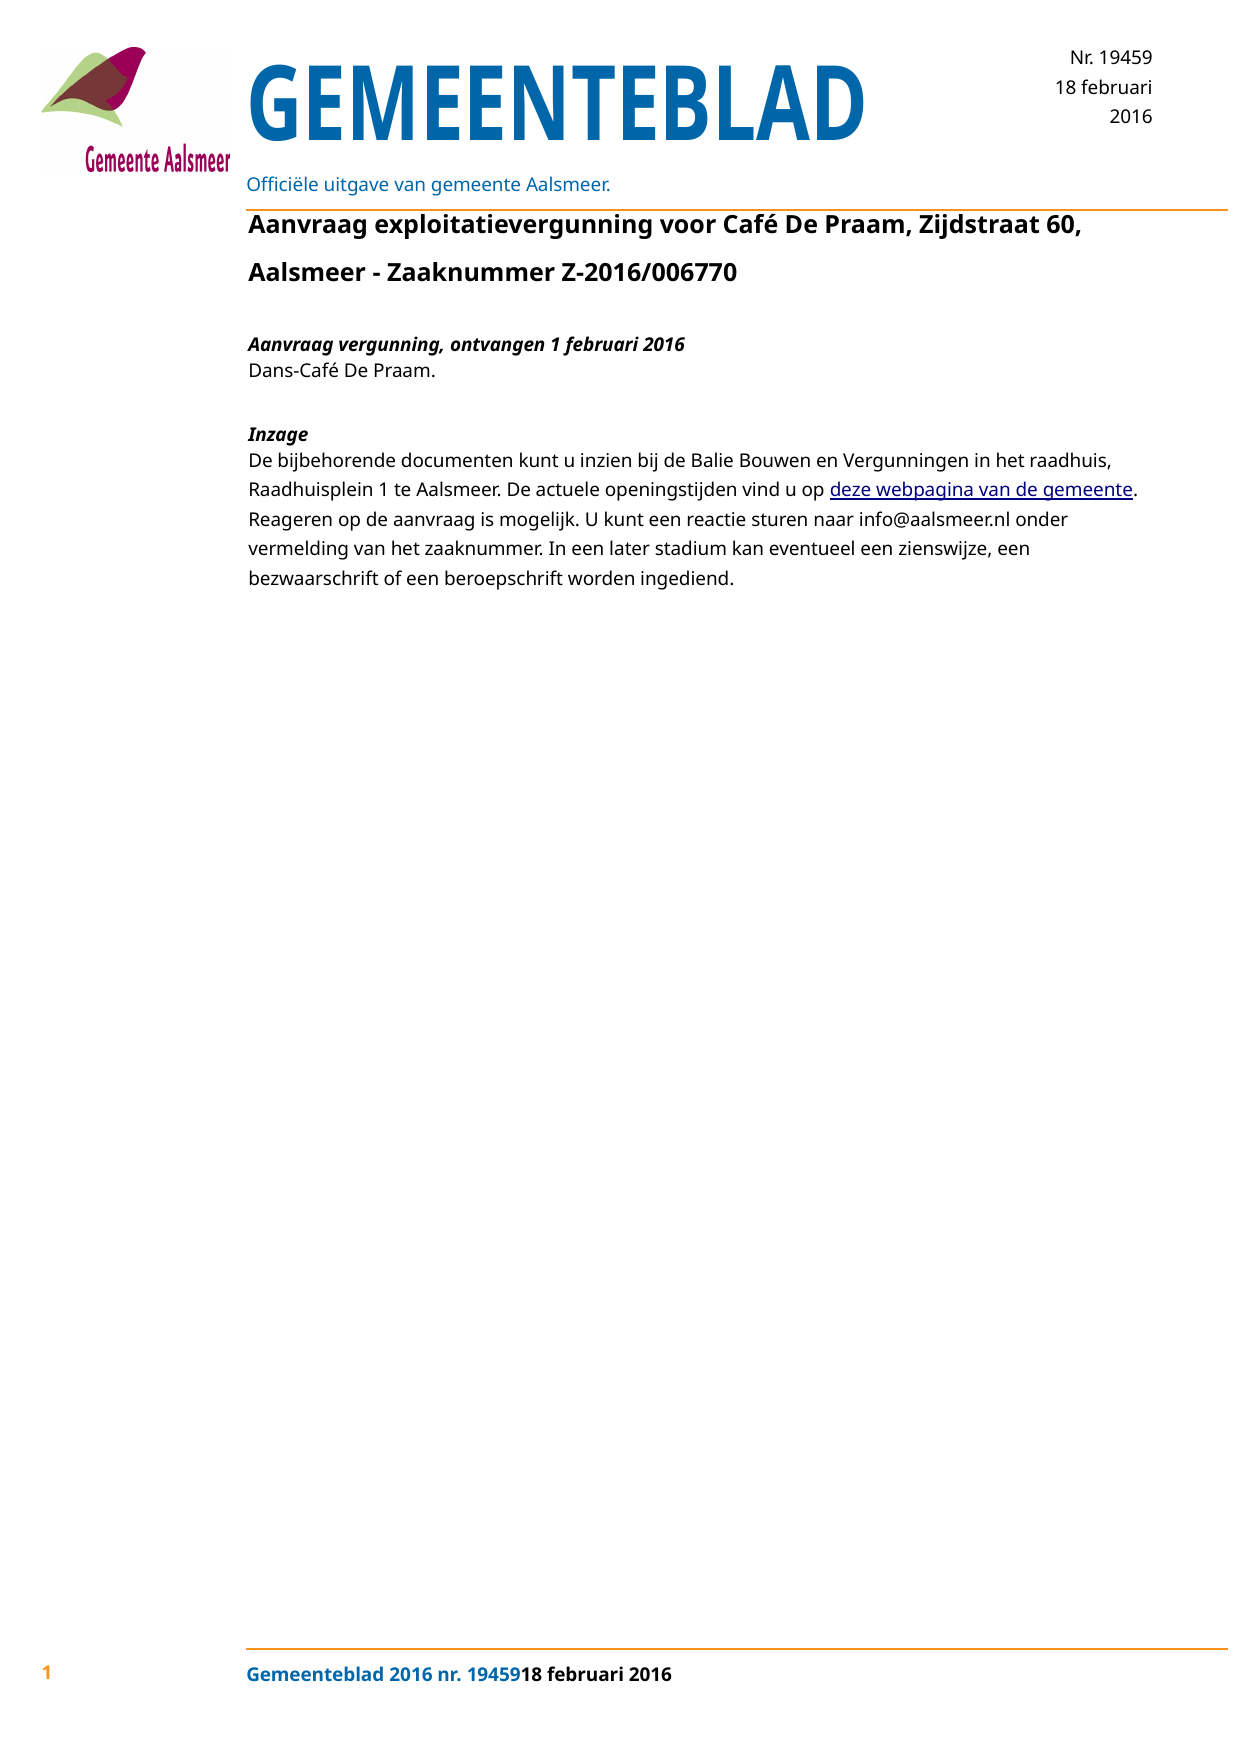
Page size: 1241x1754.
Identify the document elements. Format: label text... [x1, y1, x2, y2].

text Inzage [248, 421, 1152, 447]
text ​ [248, 616, 1152, 641]
text De bijbehorende documenten kunt u inzien bij de Balie Bouwen en Vergunningen in het raadhuis, Raadhuisplein 1 te Aalsmeer. De actuele openingstijden vind u op deze webpagina van de gemeente. Reageren op de aanvraag is mogelijk. U kunt een reactie sturen naar info@aalsmeer.nl onder vermelding van het zaaknummer. In een later stadium kan eventueel een zienswijze, een bezwaarschrift of een beroepschrift worden ingediend. [248, 447, 1152, 591]
text Aanvraag vergunning, ontvangen 1 februari 2016 [248, 331, 1152, 357]
picture [41, 47, 231, 172]
text Aanvraag exploitatievergunning voor Café De Praam, Zijdstraat 60, Aalsmeer - Zaaknummer Z-2016/006770 [248, 211, 1152, 288]
text Dans-Café De Praam. [248, 357, 1152, 383]
